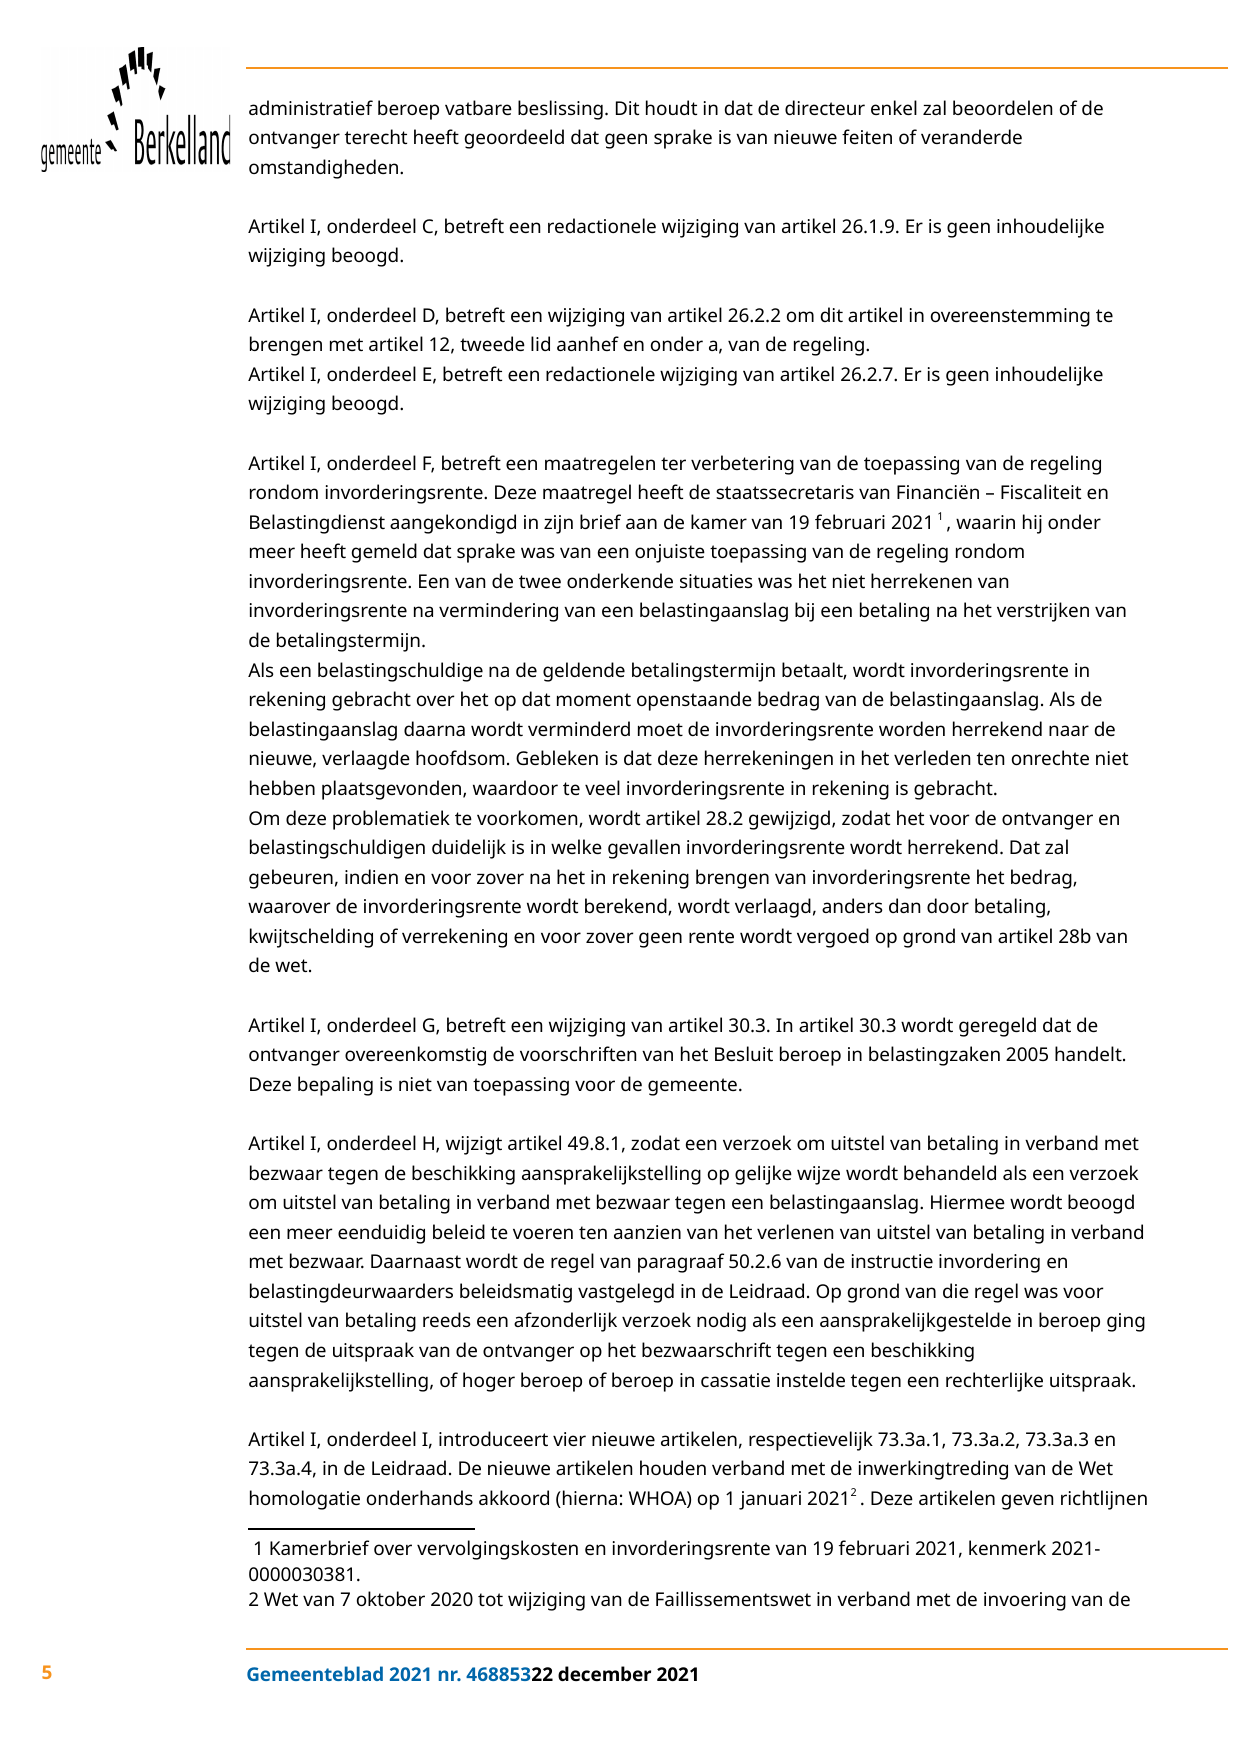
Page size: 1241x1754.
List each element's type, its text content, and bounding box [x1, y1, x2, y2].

text Kamerbrief over vervolgingskosten en invorderingsrente van 19 februari 2021, kenmerk 2021-0000030381. [248, 1535, 1152, 1586]
text Om deze problematiek te voorkomen, wordt artikel 28.2 gewijzigd, zodat het voor de ontvanger en belastingschuldigen duidelijk is in welke gevallen invorderingsrente wordt herrekend. Dat zal gebeuren, indien en voor zover na het in rekening brengen van invorderingsrente het bedrag, waarover de invorderingsrente wordt berekend, wordt verlaagd, anders dan door betaling, kwijtschelding of verrekening en voor zover geen rente wordt vergoed op grond van artikel 28b van de wet. [248, 805, 1152, 978]
text Artikel I, onderdeel D, betreft een wijziging van artikel 26.2.2 om dit artikel in overeenstemming te brengen met artikel 12, tweede lid aanhef en onder a, van de regeling. [248, 302, 1152, 357]
text administratief beroep vatbare beslissing. Dit houdt in dat de directeur enkel zal beoordelen of de ontvanger terecht heeft geoordeeld dat geen sprake is van nieuwe feiten of veranderde omstandigheden. [248, 95, 1152, 180]
text Artikel I, onderdeel G, betreft een wijziging van artikel 30.3. In artikel 30.3 wordt geregeld dat de ontvanger overeenkomstig de voorschriften van het Besluit beroep in belastingzaken 2005 handelt. Deze bepaling is niet van toepassing voor de gemeente. [248, 1012, 1152, 1097]
text Artikel I, onderdeel C, betreft een redactionele wijziging van artikel 26.1.9. Er is geen inhoudelijke wijziging beoogd. [248, 213, 1152, 268]
picture [41, 47, 231, 172]
text Artikel I, onderdeel H, wijzigt artikel 49.8.1, zodat een verzoek om uitstel van betaling in verband met bezwaar tegen de beschikking aansprakelijkstelling op gelijke wijze wordt behandeld als een verzoek om uitstel van betaling in verband met bezwaar tegen een belastingaanslag. Hiermee wordt beoogd een meer eenduidig beleid te voeren ten aanzien van het verlenen van uitstel van betaling in verband met bezwaar. Daarnaast wordt de regel van paragraaf 50.2.6 van de instructie invordering en belastingdeurwaarders beleidsmatig vastgelegd in de Leidraad. Op grond van die regel was voor uitstel van betaling reeds een afzonderlijk verzoek nodig als een aansprakelijkgestelde in beroep ging tegen de uitspraak van de ontvanger op het bezwaarschrift tegen een beschikking aansprakelijkstelling, of hoger beroep of beroep in cassatie instelde tegen een rechterlijke uitspraak. [248, 1130, 1152, 1393]
text Artikel I, onderdeel E, betreft een redactionele wijziging van artikel 26.2.7. Er is geen inhoudelijke wijziging beoogd. [248, 361, 1152, 416]
text Als een belastingschuldige na de geldende betalingstermijn betaalt, wordt invorderingsrente in rekening gebracht over het op dat moment openstaande bedrag van de belastingaanslag. Als de belastingaanslag daarna wordt verminderd moet de invorderingsrente worden herrekend naar de nieuwe, verlaagde hoofdsom. Gebleken is dat deze herrekeningen in het verleden ten onrechte niet hebben plaatsgevonden, waardoor te veel invorderingsrente in rekening is gebracht. [248, 657, 1152, 801]
text Artikel I, onderdeel F, betreft een maatregelen ter verbetering van de toepassing van de regeling rondom invorderingsrente. Deze maatregel heeft de staatssecretaris van Financiën – Fiscaliteit en Belastingdienst aangekondigd in zijn brief aan de kamer van 19 februari 2021, waarin hij onder meer heeft gemeld dat sprake was van een onjuiste toepassing van de regeling rondom invorderingsrente. Een van de twee onderkende situaties was het niet herrekenen van invorderingsrente na vermindering van een belastingaanslag bij een betaling na het verstrijken van de betalingstermijn. [248, 450, 1152, 653]
text Artikel I, onderdeel I, introduceert vier nieuwe artikelen, respectievelijk 73.3a.1, 73.3a.2, 73.3a.3 en 73.3a.4, in de Leidraad. De nieuwe artikelen houden verband met de inwerkingtreding van de Wet homologatie onderhands akkoord (hierna: WHOA) op 1 januari 2021. Deze artikelen geven richtlijnen [248, 1426, 1152, 1511]
text Wet van 7 oktober 2020 tot wijziging van de Faillissementswet in verband met de invoering van de [248, 1586, 1152, 1612]
